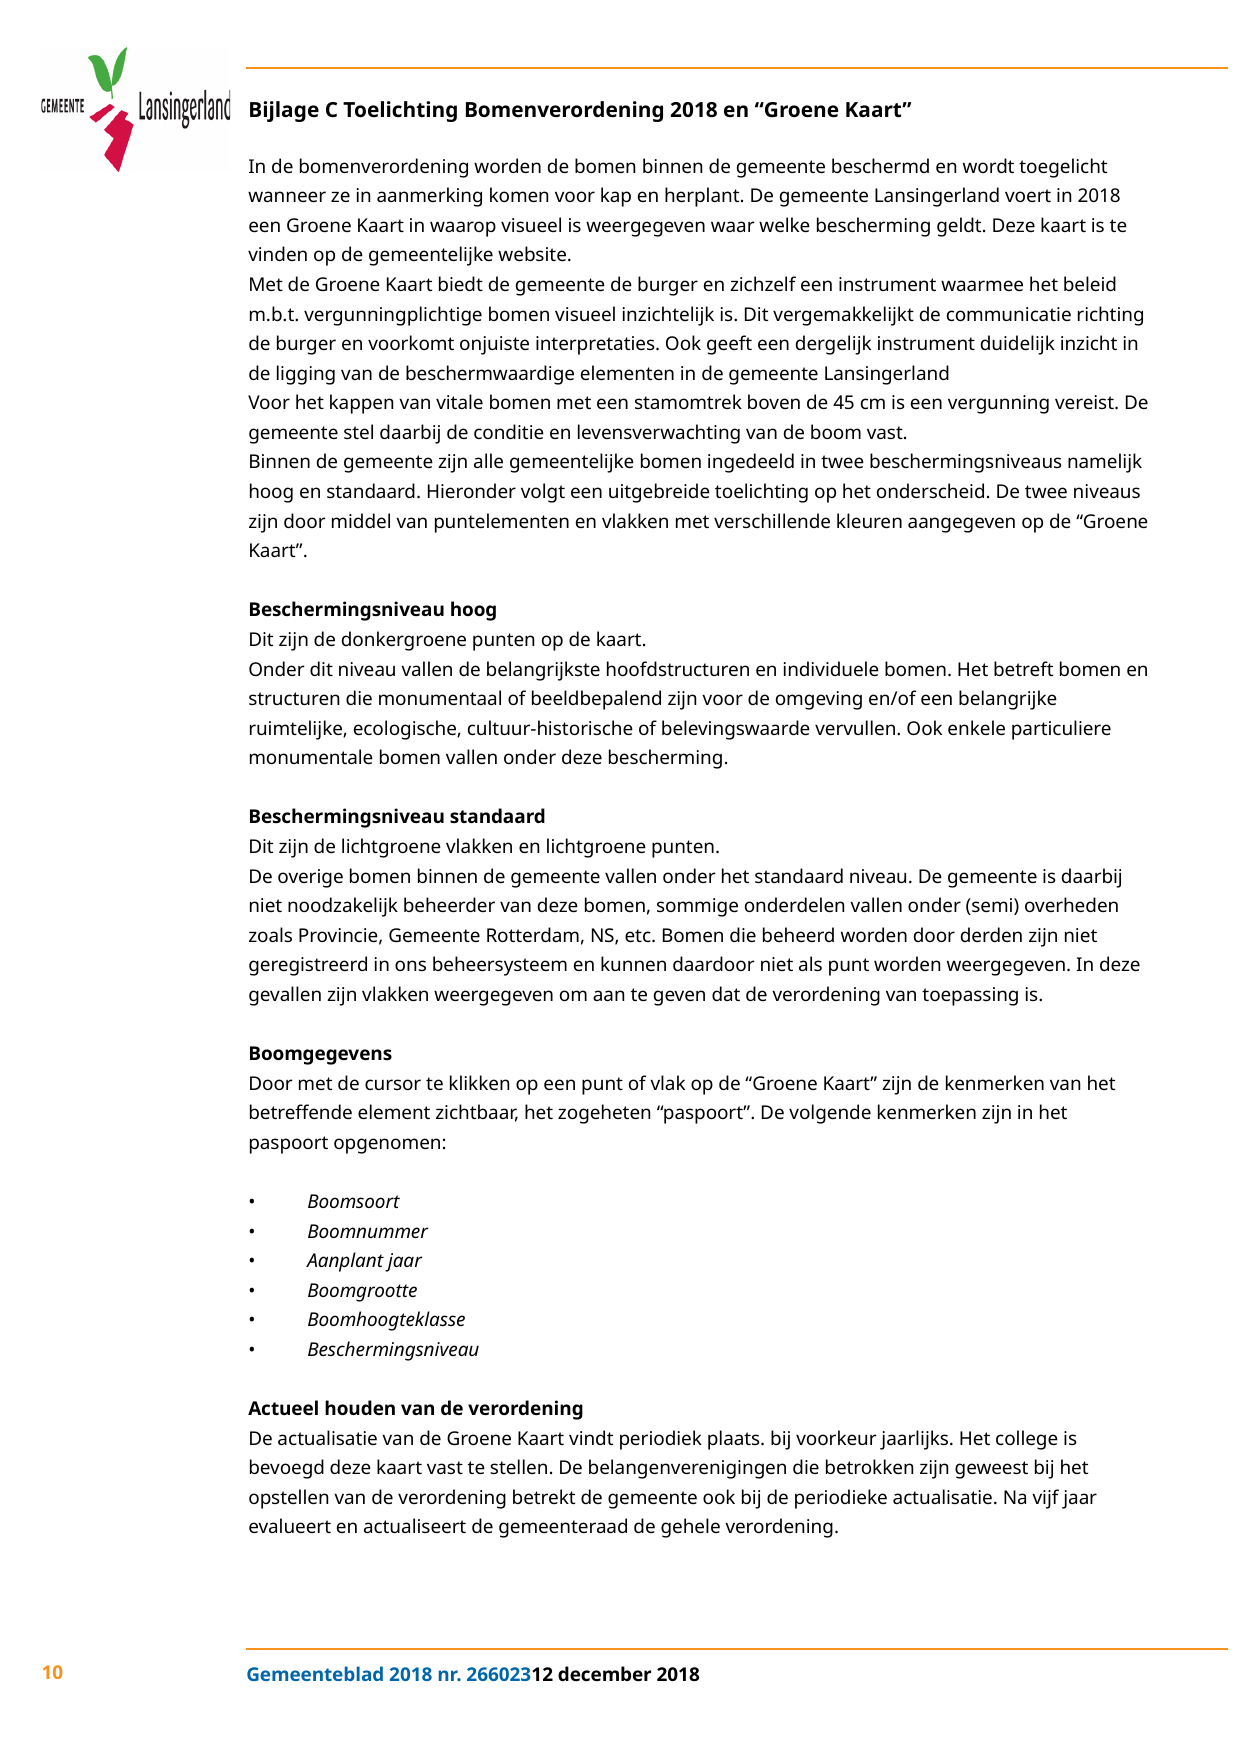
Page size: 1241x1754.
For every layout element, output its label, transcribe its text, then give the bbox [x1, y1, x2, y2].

text De actualisatie van de Groene Kaart vindt periodiek plaats. bij voorkeur jaarlijks. Het college is bevoegd deze kaart vast te stellen. De belangenverenigingen die betrokken zijn geweest bij het opstellen van de verordening betrekt de gemeente ook bij de periodieke actualisatie. Na vijf jaar evalueert en actualiseert de gemeenteraad de gehele verordening. [248, 1425, 1152, 1539]
text Met de Groene Kaart biedt de gemeente de burger en zichzelf een instrument waarmee het beleid m.b.t. vergunningplichtige bomen visueel inzichtelijk is. Dit vergemakkelijkt de communicatie richting de burger en voorkomt onjuiste interpretaties. Ook geeft een dergelijk instrument duidelijk inzicht in de ligging van de beschermwaardige elementen in de gemeente Lansingerland [248, 271, 1152, 386]
list Beschermingsniveau [248, 1336, 1152, 1362]
text Door met de cursor te klikken op een punt of vlak op de “Groene Kaart” zijn de kenmerken van het betreffende element zichtbaar, het zogeheten “paspoort”. De volgende kenmerken zijn in het paspoort opgenomen: [248, 1070, 1152, 1155]
list Boomnummer [248, 1218, 1152, 1244]
text Voor het kappen van vitale bomen met een stamomtrek boven de 45 cm is een vergunning vereist. De gemeente stel daarbij de conditie en levensverwachting van de boom vast. [248, 389, 1152, 445]
text Beschermingsniveau hoog [248, 597, 1152, 622]
list Boomsoort [248, 1188, 1152, 1214]
text Actueel houden van de verordening [248, 1395, 1152, 1421]
text Bijlage C Toelichting Bomenverordening 2018 en “Groene Kaart” [248, 95, 1152, 123]
list Aanplant jaar [248, 1247, 1152, 1273]
list Boomhoogteklasse [248, 1307, 1152, 1332]
text Onder dit niveau vallen de belangrijkste hoofdstructuren en individuele bomen. Het betreft bomen en structuren die monumentaal of beeldbepalend zijn voor de omgeving en/of een belangrijke ruimtelijke, ecologische, cultuur-historische of belevingswaarde vervullen. Ook enkele particuliere monumentale bomen vallen onder deze bescherming. [248, 656, 1152, 770]
list Boomgrootte [248, 1277, 1152, 1303]
picture [41, 47, 231, 172]
text In de bomenverordening worden de bomen binnen de gemeente beschermd en wordt toegelicht wanneer ze in aanmerking komen voor kap en herplant. De gemeente Lansingerland voert in 2018 een Groene Kaart in waarop visueel is weergegeven waar welke bescherming geldt. Deze kaart is te vinden op de gemeentelijke website. [248, 153, 1152, 267]
text De overige bomen binnen de gemeente vallen onder het standaard niveau. De gemeente is daarbij niet noodzakelijk beheerder van deze bomen, sommige onderdelen vallen onder (semi) overheden zoals Provincie, Gemeente Rotterdam, NS, etc. Bomen die beheerd worden door derden zijn niet geregistreerd in ons beheersysteem en kunnen daardoor niet als punt worden weergegeven. In deze gevallen zijn vlakken weergegeven om aan te geven dat de verordening van toepassing is. [248, 863, 1152, 1007]
text Beschermingsniveau standaard [248, 804, 1152, 829]
text Binnen de gemeente zijn alle gemeentelijke bomen ingedeeld in twee beschermingsniveaus namelijk hoog en standaard. Hieronder volgt een uitgebreide toelichting op het onderscheid. De twee niveaus zijn door middel van puntelementen en vlakken met verschillende kleuren aangegeven op de “Groene Kaart”. [248, 449, 1152, 563]
text Boomgegevens [248, 1040, 1152, 1066]
text Dit zijn de lichtgroene vlakken en lichtgroene punten. [248, 833, 1152, 859]
text Dit zijn de donkergroene punten op de kaart. [248, 626, 1152, 652]
